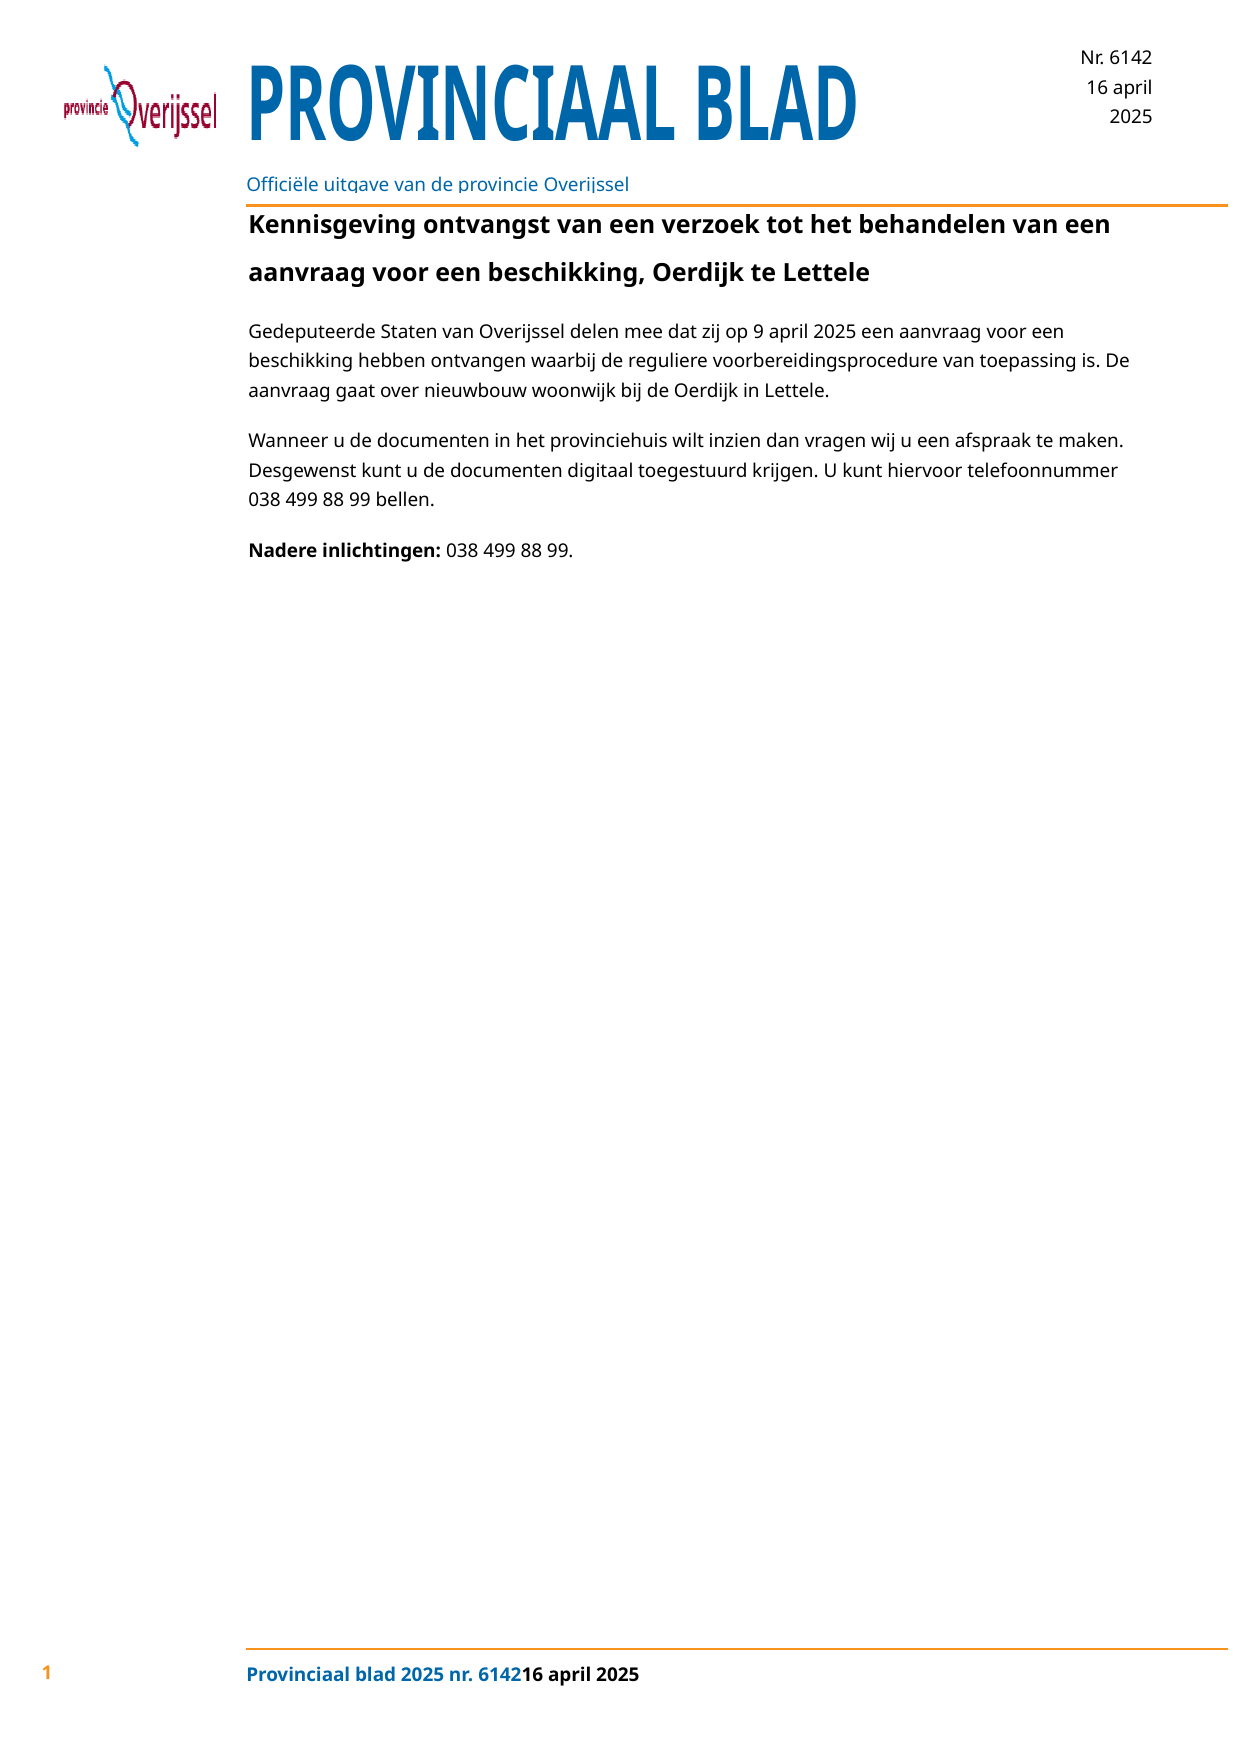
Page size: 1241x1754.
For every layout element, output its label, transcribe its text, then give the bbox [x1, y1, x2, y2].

picture [41, 47, 231, 172]
text Kennisgeving ontvangst van een verzoek tot het behandelen van een aanvraag voor een beschikking, Oerdijk te Lettele [248, 207, 1152, 288]
text Wanneer u de documenten in het provinciehuis wilt inzien dan vragen wij u een afspraak te maken. Desgewenst kunt u de documenten digitaal toegestuurd krijgen. U kunt hiervoor telefoonnummer 038 499 88 99 bellen. [248, 427, 1152, 512]
text Nadere inlichtingen: 038 499 88 99. [248, 537, 1152, 563]
text Gedeputeerde Staten van Overijssel delen mee dat zij op 9 april 2025 een aanvraag voor een beschikking hebben ontvangen waarbij de reguliere voorbereidingsprocedure van toepassing is. De aanvraag gaat over nieuwbouw woonwijk bij de Oerdijk in Lettele. [248, 318, 1152, 403]
